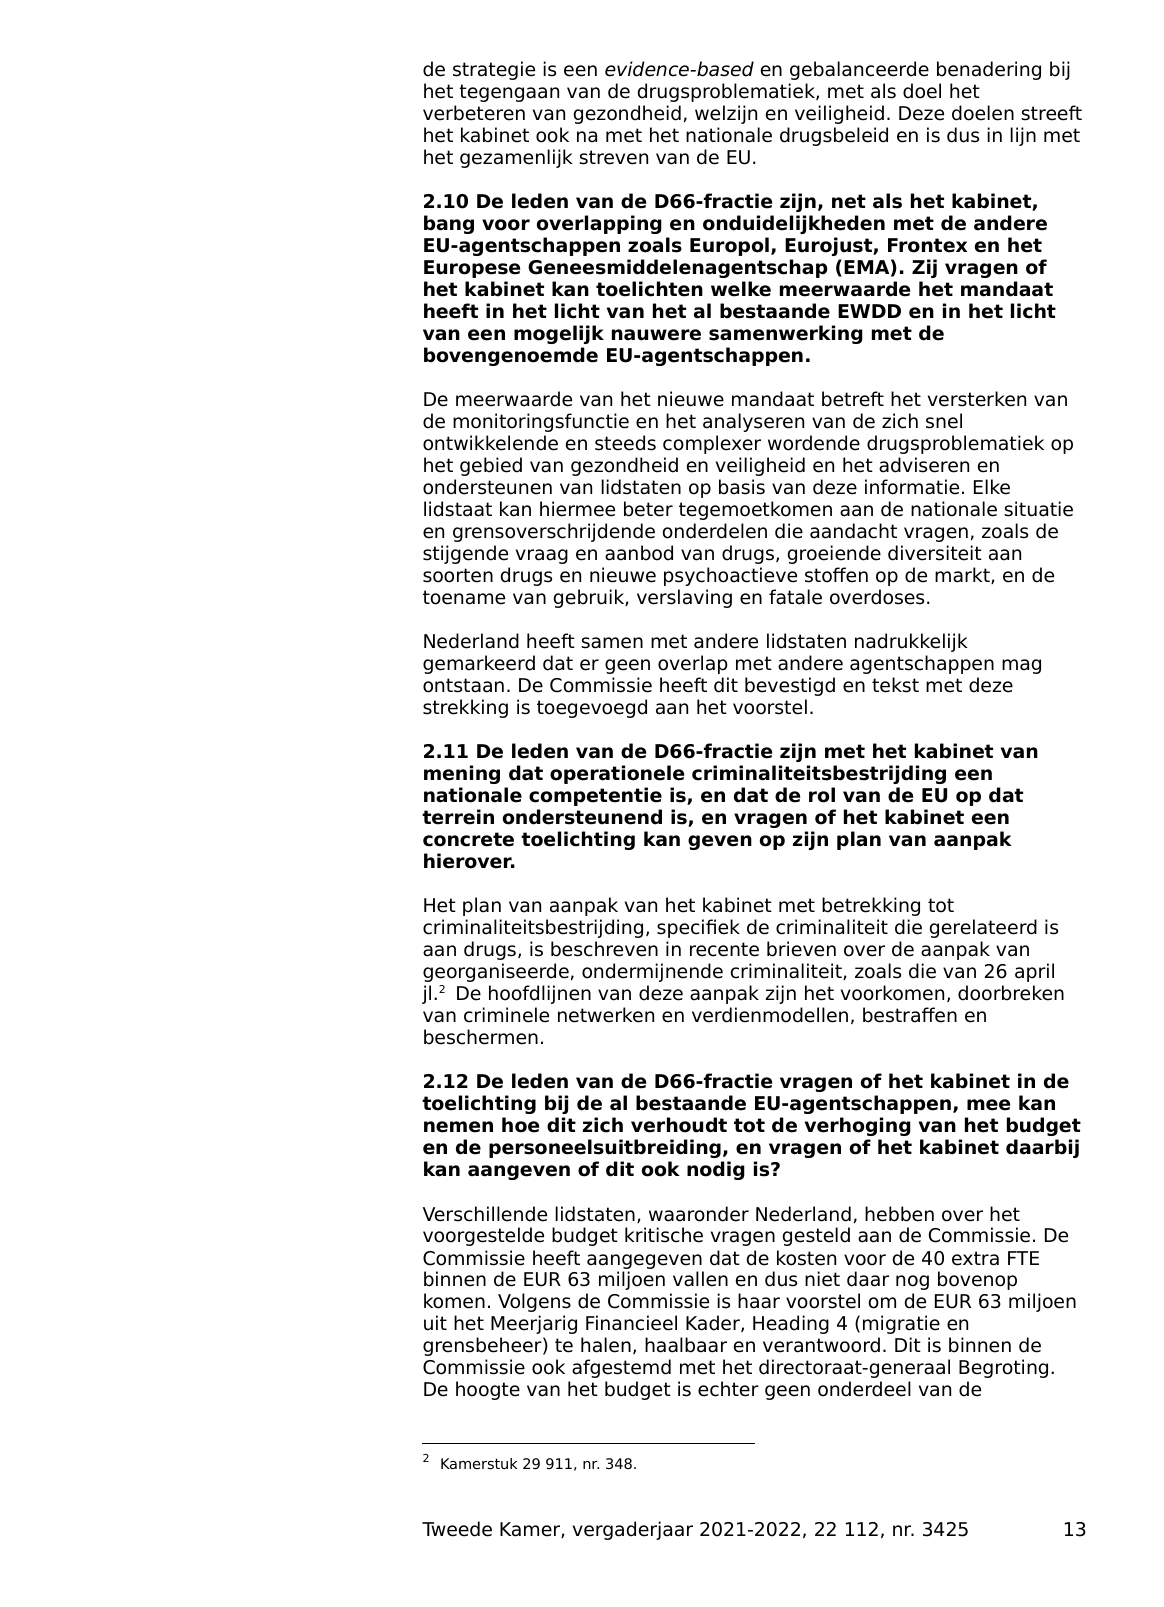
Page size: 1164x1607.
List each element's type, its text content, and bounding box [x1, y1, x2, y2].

text 2.12 De leden van de D66-fractie vragen of het kabinet in de toelichting bij de al bestaande EU-agentschappen, mee kan nemen hoe dit zich verhoudt tot de verhoging van het budget en de personeelsuitbreiding, en vragen of het kabinet daarbij kan aangeven of dit ook nodig is? [422, 1071, 1087, 1181]
text Kamerstuk 29 911, nr. 348. [422, 1452, 1087, 1474]
text Verschillende lidstaten, waaronder Nederland, hebben over het voorgestelde budget kritische vragen gesteld aan de Commissie. De Commissie heeft aangegeven dat de kosten voor de 40 extra FTE binnen de EUR 63 miljoen vallen en dus niet daar nog bovenop komen. Volgens de Commissie is haar voorstel om de EUR 63 miljoen uit het Meerjarig Financieel Kader, Heading 4 (migratie en grensbeheer) te halen, haalbaar en verantwoord. Dit is binnen de Commissie ook afgestemd met het directoraat-generaal Begroting. De hoogte van het budget is echter geen onderdeel van de [422, 1203, 1087, 1401]
text De meerwaarde van het nieuwe mandaat betreft het versterken van de monitoringsfunctie en het analyseren van de zich snel ontwikkelende en steeds complexer wordende drugsproblematiek op het gebied van gezondheid en veiligheid en het adviseren en ondersteunen van lidstaten op basis van deze informatie. Elke lidstaat kan hiermee beter tegemoetkomen aan de nationale situatie en grensoverschrijdende onderdelen die aandacht vragen, zoals de stijgende vraag en aanbod van drugs, groeiende diversiteit aan soorten drugs en nieuwe psychoactieve stoffen op de markt, en de toename van gebruik, verslaving en fatale overdoses. [422, 389, 1087, 609]
text 2.10 De leden van de D66-fractie zijn, net als het kabinet, bang voor overlapping en onduidelijkheden met de andere EU-agentschappen zoals Europol, Eurojust, Frontex en het Europese Geneesmiddelenagentschap (EMA). Zij vragen of het kabinet kan toelichten welke meerwaarde het mandaat heeft in het licht van het al bestaande EWDD en in het licht van een mogelijk nauwere samenwerking met de bovengenoemde EU-agentschappen. [422, 191, 1087, 367]
text Nederland heeft samen met andere lidstaten nadrukkelijk gemarkeerd dat er geen overlap met andere agentschappen mag ontstaan. De Commissie heeft dit bevestigd en tekst met deze strekking is toegevoegd aan het voorstel. [422, 631, 1087, 719]
text Het plan van aanpak van het kabinet met betrekking tot criminaliteitsbestrijding, specifiek de criminaliteit die gerelateerd is aan drugs, is beschreven in recente brieven over de aanpak van georganiseerde, ondermijnende criminaliteit, zoals die van 26 april jl. De hoofdlijnen van deze aanpak zijn het voorkomen, doorbreken van criminele netwerken en verdienmodellen, bestraffen en beschermen. [422, 895, 1087, 1049]
text de strategie is een evidence-based en gebalanceerde benadering bij het tegengaan van de drugsproblematiek, met als doel het verbeteren van gezondheid, welzijn en veiligheid. Deze doelen streeft het kabinet ook na met het nationale drugsbeleid en is dus in lijn met het gezamenlijk streven van de EU. [422, 59, 1087, 169]
text 2.11 De leden van de D66-fractie zijn met het kabinet van mening dat operationele criminaliteitsbestrijding een nationale competentie is, en dat de rol van de EU op dat terrein ondersteunend is, en vragen of het kabinet een concrete toelichting kan geven op zijn plan van aanpak hierover. [422, 741, 1087, 873]
